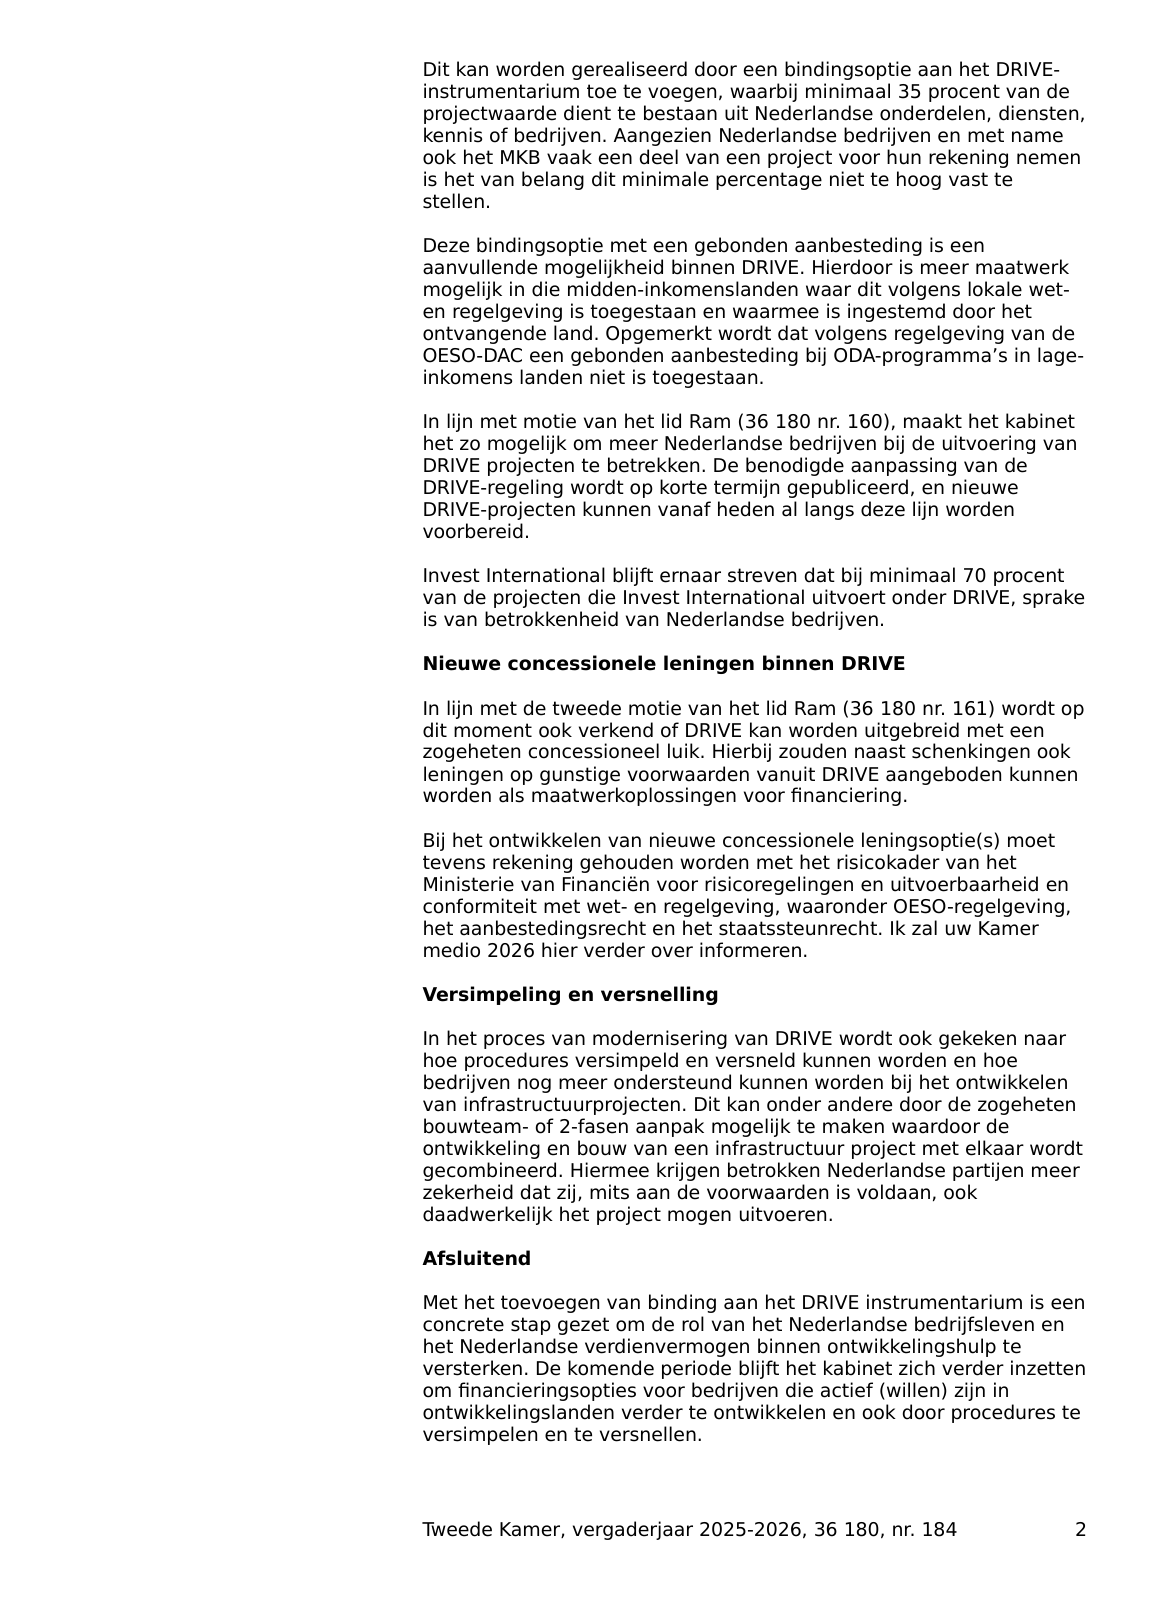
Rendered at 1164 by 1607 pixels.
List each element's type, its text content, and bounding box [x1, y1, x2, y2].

text In het proces van modernisering van DRIVE wordt ook gekeken naar hoe procedures versimpeld en versneld kunnen worden en hoe bedrijven nog meer ondersteund kunnen worden bij het ontwikkelen van infrastructuurprojecten. Dit kan onder andere door de zogeheten bouwteam- of 2-fasen aanpak mogelijk te maken waardoor de ontwikkeling en bouw van een infrastructuur project met elkaar wordt gecombineerd. Hiermee krijgen betrokken Nederlandse partijen meer zekerheid dat zij, mits aan de voorwaarden is voldaan, ook daadwerkelijk het project mogen uitvoeren. [422, 1028, 1087, 1226]
text In lijn met motie van het lid Ram (36 180 nr. 160), maakt het kabinet het zo mogelijk om meer Nederlandse bedrijven bij de uitvoering van DRIVE projecten te betrekken. De benodigde aanpassing van de DRIVE-regeling wordt op korte termijn gepubliceerd, en nieuwe DRIVE-projecten kunnen vanaf heden al langs deze lijn worden voorbereid. [422, 411, 1087, 543]
text In lijn met de tweede motie van het lid Ram (36 180 nr. 161) wordt op dit moment ook verkend of DRIVE kan worden uitgebreid met een zogeheten concessioneel luik. Hierbij zouden naast schenkingen ook leningen op gunstige voorwaarden vanuit DRIVE aangeboden kunnen worden als maatwerkoplossingen voor financiering. [422, 697, 1087, 807]
subtitle Versimpeling en versnelling [422, 984, 1087, 1006]
text Dit kan worden gerealiseerd door een bindingsoptie aan het DRIVE-instrumentarium toe te voegen, waarbij minimaal 35 procent van de projectwaarde dient te bestaan uit Nederlandse onderdelen, diensten, kennis of bedrijven. Aangezien Nederlandse bedrijven en met name ook het MKB vaak een deel van een project voor hun rekening nemen is het van belang dit minimale percentage niet te hoog vast te stellen. [422, 59, 1087, 213]
text Deze bindingsoptie met een gebonden aanbesteding is een aanvullende mogelijkheid binnen DRIVE. Hierdoor is meer maatwerk mogelijk in die midden-inkomenslanden waar dit volgens lokale wet- en regelgeving is toegestaan en waarmee is ingestemd door het ontvangende land. Opgemerkt wordt dat volgens regelgeving van de OESO-DAC een gebonden aanbesteding bij ODA-programma’s in lage-inkomens landen niet is toegestaan. [422, 235, 1087, 389]
text Bij het ontwikkelen van nieuwe concessionele leningsoptie(s) moet tevens rekening gehouden worden met het risicokader van het Ministerie van Financiën voor risicoregelingen en uitvoerbaarheid en conformiteit met wet- en regelgeving, waaronder OESO-regelgeving, het aanbestedingsrecht en het staatssteunrecht. Ik zal uw Kamer medio 2026 hier verder over informeren. [422, 829, 1087, 961]
text Invest International blijft ernaar streven dat bij minimaal 70 procent van de projecten die Invest International uitvoert onder DRIVE, sprake is van betrokkenheid van Nederlandse bedrijven. [422, 565, 1087, 631]
subtitle Afsluitend [422, 1248, 1087, 1270]
subtitle Nieuwe concessionele leningen binnen DRIVE [422, 653, 1087, 675]
text Met het toevoegen van binding aan het DRIVE instrumentarium is een concrete stap gezet om de rol van het Nederlandse bedrijfsleven en het Nederlandse verdienvermogen binnen ontwikkelingshulp te versterken. De komende periode blijft het kabinet zich verder inzetten om financieringsopties voor bedrijven die actief (willen) zijn in ontwikkelingslanden verder te ontwikkelen en ook door procedures te versimpelen en te versnellen. [422, 1292, 1087, 1446]
